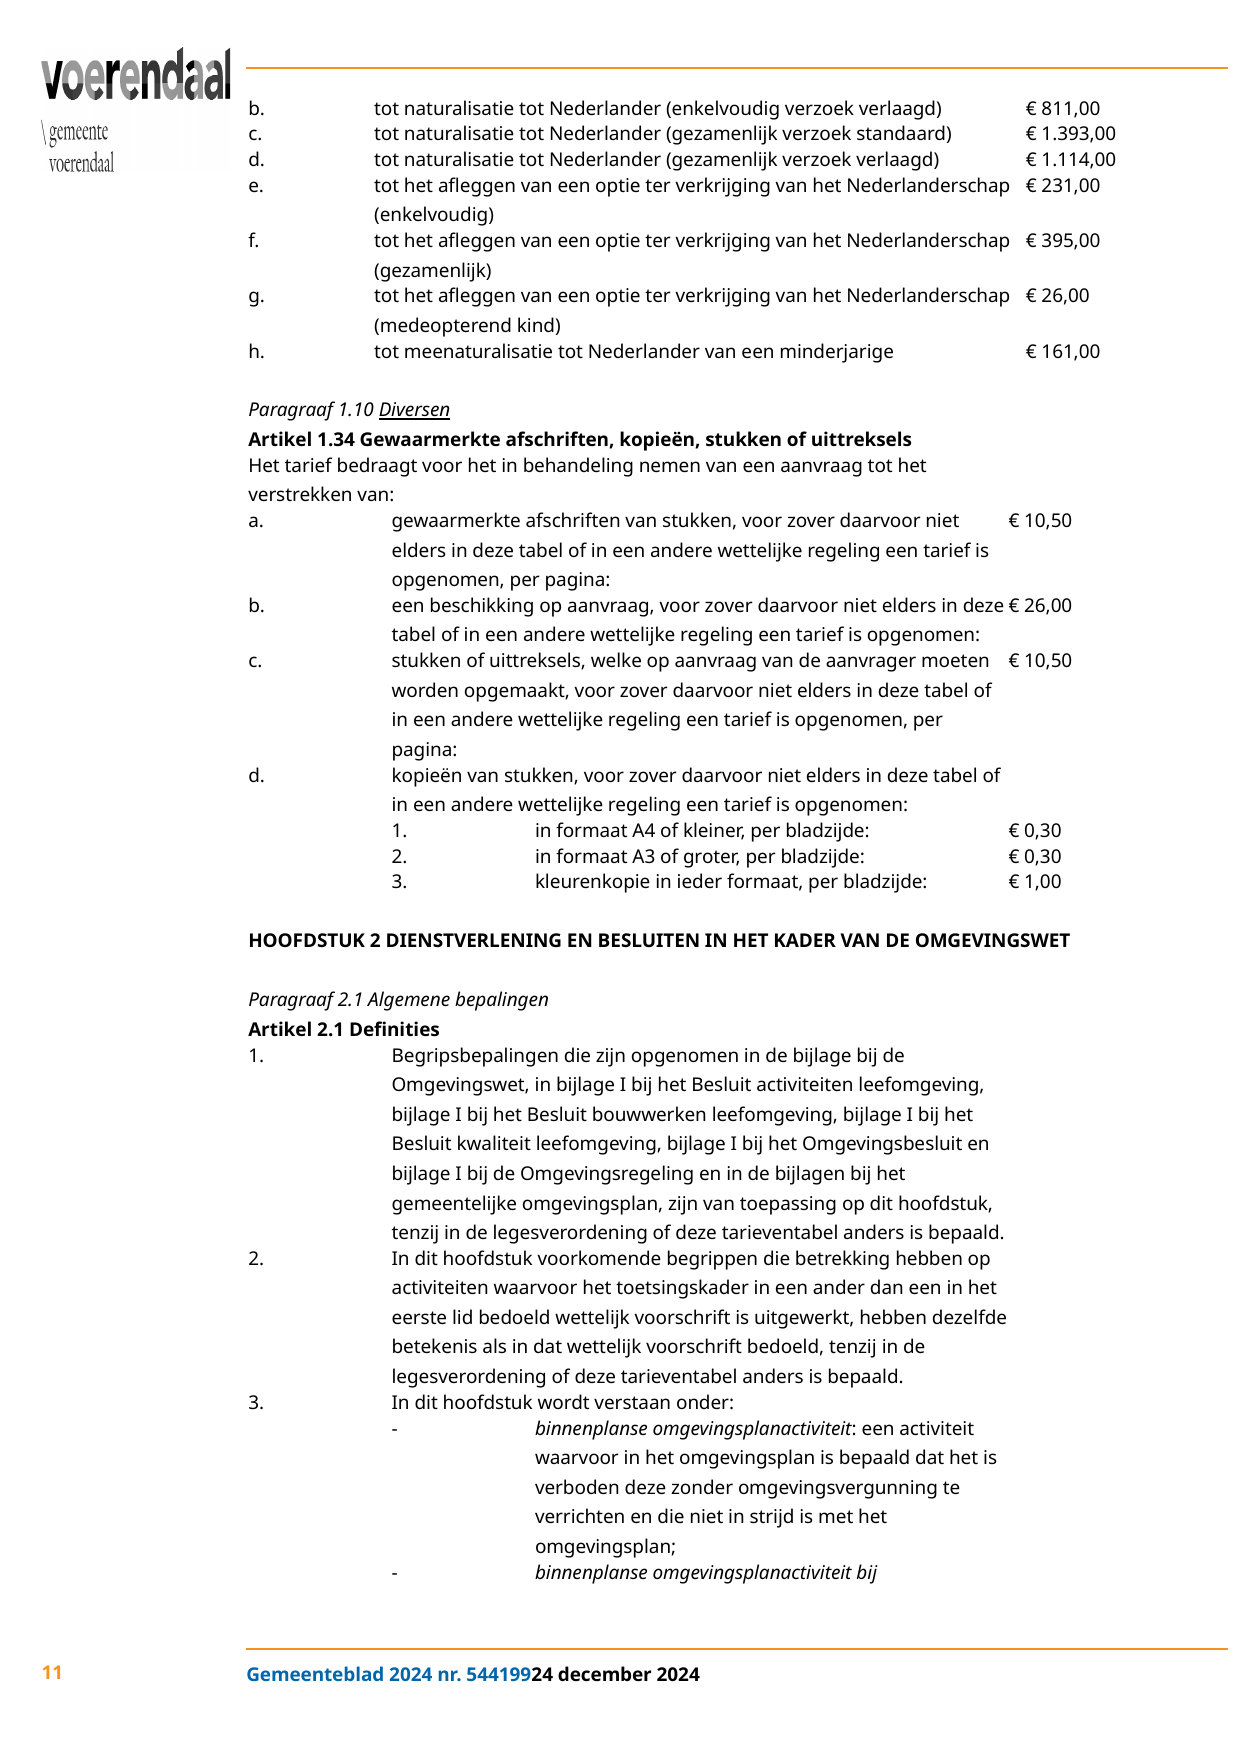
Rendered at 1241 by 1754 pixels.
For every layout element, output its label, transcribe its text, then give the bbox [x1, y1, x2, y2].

picture [41, 47, 231, 172]
table_cell binnenplanse omgevingsplanactiviteit: een activiteit waarvoor in het omgevingsplan is bepaald dat het is verboden deze zonder omgevingsvergunning te verrichten en die niet in strijd is met het omgevingsplan; [535, 1415, 1008, 1559]
table_cell tot naturalisatie tot Nederlander (gezamenlijk verzoek verlaagd) [374, 146, 1026, 172]
table_cell 3. [248, 1389, 391, 1415]
table_cell tot naturalisatie tot Nederlander (enkelvoudig verzoek verlaagd) [374, 95, 1026, 121]
table_cell € 811,00 [1026, 95, 1152, 121]
table_cell [1008, 762, 1152, 817]
table_cell tot meenaturalisatie tot Nederlander van een minderjarige [374, 338, 1026, 364]
table_cell € 1,00 [1008, 869, 1152, 894]
table_cell € 10,50 [1008, 648, 1152, 762]
table_cell € 231,00 [1026, 172, 1152, 227]
table_cell h. [248, 338, 374, 364]
table_cell 2. [248, 1245, 391, 1389]
text Paragraaf 1.10 Diversen [248, 396, 1152, 422]
table_cell binnenplanse omgevingsplanactiviteit bij [535, 1559, 1008, 1584]
text Paragraaf 2.1 Algemene bepalingen [248, 986, 1152, 1012]
table_cell [248, 869, 391, 894]
table_cell [1008, 1415, 1152, 1559]
table_cell d. [248, 146, 374, 172]
table_cell 3. [391, 869, 535, 894]
table_cell kleurenkopie in ieder formaat, per bladzijde: [535, 869, 1008, 894]
table_cell [1008, 1245, 1152, 1389]
table_cell in formaat A3 of groter, per bladzijde: [535, 843, 1008, 869]
text HOOFDSTUK 2 DIENSTVERLENING EN BESLUITEN IN HET KADER VAN DE OMGEVINGSWET [248, 927, 1152, 953]
table_cell tot het afleggen van een optie ter verkrijging van het Nederlanderschap (gezamenlijk) [374, 227, 1026, 283]
table_cell tot naturalisatie tot Nederlander (gezamenlijk verzoek standaard) [374, 121, 1026, 146]
table_cell 1. [391, 817, 535, 843]
table_cell In dit hoofdstuk wordt verstaan onder: [391, 1389, 1008, 1415]
table_cell d. [248, 762, 391, 817]
table_cell tot het afleggen van een optie ter verkrijging van het Nederlanderschap (medeopterend kind) [374, 283, 1026, 338]
table_cell € 0,30 [1008, 843, 1152, 869]
table_cell [248, 843, 391, 869]
table_header [1008, 1016, 1152, 1042]
table_cell een beschikking op aanvraag, voor zover daarvoor niet elders in deze tabel of in een andere wettelijke regeling een tarief is opgenomen: [391, 592, 1008, 647]
table_header [1008, 426, 1152, 452]
table_cell [248, 1559, 391, 1584]
table_cell € 161,00 [1026, 338, 1152, 364]
table_cell € 0,30 [1008, 817, 1152, 843]
table_cell € 26,00 [1026, 283, 1152, 338]
table_cell € 26,00 [1008, 592, 1152, 647]
table_cell in formaat A4 of kleiner, per bladzijde: [535, 817, 1008, 843]
table_header Artikel 2.1 Definities [248, 1016, 1008, 1042]
table_cell kopieën van stukken, voor zover daarvoor niet elders in deze tabel of in een andere wettelijke regeling een tarief is opgenomen: [391, 762, 1008, 817]
table_cell In dit hoofdstuk voorkomende begrippen die betrekking hebben op activiteiten waarvoor het toetsingskader in een ander dan een in het eerste lid bedoeld wettelijk voorschrift is uitgewerkt, hebben dezelfde betekenis als in dat wettelijk voorschrift bedoeld, tenzij in de legesverordening of deze tarieventabel anders is bepaald. [391, 1245, 1008, 1389]
table_cell b. [248, 592, 391, 647]
table_cell [1008, 1559, 1152, 1584]
table_cell € 1.114,00 [1026, 146, 1152, 172]
table_cell c. [248, 121, 374, 146]
table_cell tot het afleggen van een optie ter verkrijging van het Nederlanderschap (enkelvoudig) [374, 172, 1026, 227]
table_cell gewaarmerkte afschriften van stukken, voor zover daarvoor niet elders in deze tabel of in een andere wettelijke regeling een tarief is opgenomen, per pagina: [391, 507, 1008, 592]
table_cell - [391, 1559, 535, 1584]
table_cell 1. [248, 1042, 391, 1245]
table_cell g. [248, 283, 374, 338]
table_cell stukken of uittreksels, welke op aanvraag van de aanvrager moeten worden opgemaakt, voor zover daarvoor niet elders in deze tabel of in een andere wettelijke regeling een tarief is opgenomen, per pagina: [391, 648, 1008, 762]
table_cell [248, 1415, 391, 1559]
table_cell € 10,50 [1008, 507, 1152, 592]
table_cell € 395,00 [1026, 227, 1152, 283]
table_cell [1008, 452, 1152, 507]
table_cell 2. [391, 843, 535, 869]
table_cell Begripsbepalingen die zijn opgenomen in de bijlage bij de Omgevingswet, in bijlage I bij het Besluit activiteiten leefomgeving, bijlage I bij het Besluit bouwwerken leefomgeving, bijlage I bij het Besluit kwaliteit leefomgeving, bijlage I bij het Omgevingsbesluit en bijlage I bij de Omgevingsregeling en in de bijlagen bij het gemeentelijke omgevingsplan, zijn van toepassing op dit hoofdstuk, tenzij in de legesverordening of deze tarieventabel anders is bepaald. [391, 1042, 1008, 1245]
table_cell b. [248, 95, 374, 121]
table_cell a. [248, 507, 391, 592]
table_cell Het tarief bedraagt voor het in behandeling nemen van een aanvraag tot het verstrekken van: [248, 452, 1008, 507]
table_header Artikel 1.34 Gewaarmerkte afschriften, kopieën, stukken of uittreksels [248, 426, 1008, 452]
table_cell [1008, 1389, 1152, 1415]
table_cell c. [248, 648, 391, 762]
table_cell - [391, 1415, 535, 1559]
table_cell € 1.393,00 [1026, 121, 1152, 146]
table_cell [248, 817, 391, 843]
table_cell e. [248, 172, 374, 227]
table_cell [1008, 1042, 1152, 1245]
table_cell f. [248, 227, 374, 283]
